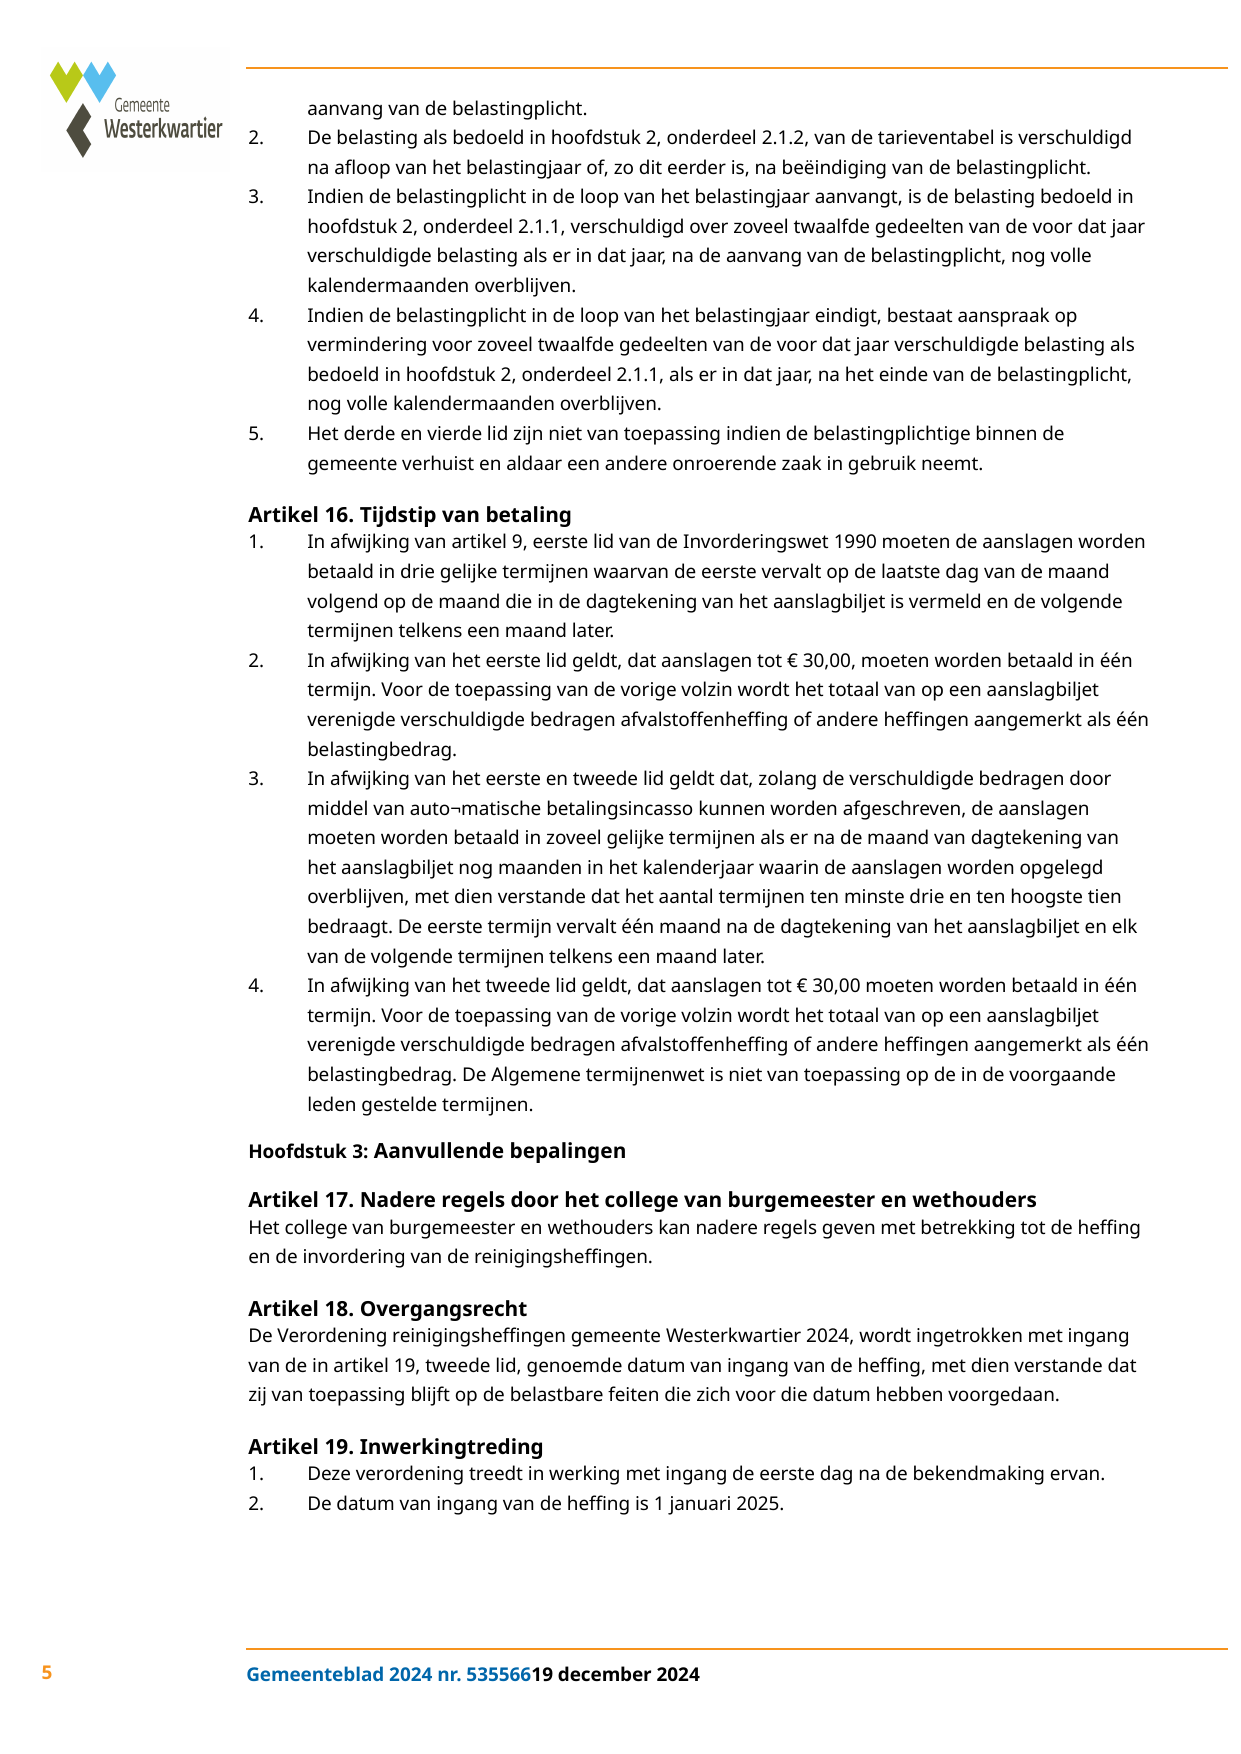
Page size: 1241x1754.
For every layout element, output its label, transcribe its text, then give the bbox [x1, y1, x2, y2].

list In afwijking van het eerste lid geldt, dat aanslagen tot € 30,00, moeten worden betaald in één termijn. Voor de toepassing van de vorige volzin wordt het totaal van op een aanslagbiljet verenigde verschuldigde bedragen afvalstoffenheffing of andere heffingen aangemerkt als één belastingbedrag. [248, 647, 1152, 761]
list Het derde en vierde lid zijn niet van toepassing indien de belastingplichtige binnen de gemeente verhuist en aldaar een andere onroerende zaak in gebruik neemt. [248, 420, 1152, 476]
list Indien de belastingplicht in de loop van het belastingjaar eindigt, bestaat aanspraak op vermindering voor zoveel twaalfde gedeelten van de voor dat jaar verschuldigde belasting als bedoeld in hoofdstuk 2, onderdeel 2.1.1, als er in dat jaar, na het einde van de belastingplicht, nog volle kalendermaanden overblijven. [248, 302, 1152, 416]
list Deze verordening treedt in werking met ingang de eerste dag na de bekendmaking ervan. [248, 1461, 1152, 1486]
list In afwijking van het tweede lid geldt, dat aanslagen tot € 30,00 moeten worden betaald in één termijn. Voor de toepassing van de vorige volzin wordt het totaal van op een aanslagbiljet verenigde verschuldigde bedragen afvalstoffenheffing of andere heffingen aangemerkt als één belastingbedrag. De Algemene termijnenwet is niet van toepassing op de in de voorgaande leden gestelde termijnen. [248, 972, 1152, 1116]
text Artikel 19. Inwerkingtreding [248, 1432, 1152, 1461]
list In afwijking van het eerste en tweede lid geldt dat, zolang de verschuldigde bedragen door middel van auto¬matische betalingsincasso kunnen worden afgeschreven, de aanslagen moeten worden betaald in zoveel gelijke termijnen als er na de maand van dagtekening van het aanslagbiljet nog maanden in het kalenderjaar waarin de aanslagen worden opgelegd overblijven, met dien verstande dat het aantal termijnen ten minste drie en ten hoogste tien bedraagt. De eerste termijn vervalt één maand na de dagtekening van het aanslagbiljet en elk van de volgende termijnen telkens een maand later. [248, 765, 1152, 968]
list De belasting als bedoeld in hoofdstuk 2, onderdeel 2.1.2, van de tarieventabel is verschuldigd na afloop van het belastingjaar of, zo dit eerder is, na beëindiging van de belastingplicht. [248, 124, 1152, 180]
list aanvang van de belastingplicht. [248, 95, 1152, 121]
text Artikel 16. Tijdstip van betaling [248, 500, 1152, 529]
list De datum van ingang van de heffing is 1 januari 2025. [248, 1490, 1152, 1516]
text Artikel 17. Nadere regels door het college van burgemeester en wethouders [248, 1186, 1152, 1214]
list In afwijking van artikel 9, eerste lid van de Invorderingswet 1990 moeten de aanslagen worden betaald in drie gelijke termijnen waarvan de eerste vervalt op de laatste dag van de maand volgend op de maand die in de dagtekening van het aanslagbiljet is vermeld en de volgende termijnen telkens een maand later. [248, 529, 1152, 643]
picture [41, 47, 231, 172]
text Artikel 18. Overgangsrecht [248, 1294, 1152, 1322]
text Hoofdstuk 3: Aanvullende bepalingen [248, 1136, 1152, 1165]
text De Verordening reinigingsheffingen gemeente Westerkwartier 2024, wordt ingetrokken met ingang van de in artikel 19, tweede lid, genoemde datum van ingang van de heffing, met dien verstande dat zij van toepassing blijft op de belastbare feiten die zich voor die datum hebben voorgedaan. [248, 1322, 1152, 1407]
text Het college van burgemeester en wethouders kan nadere regels geven met betrekking tot de heffing en de invordering van de reinigingsheffingen. [248, 1214, 1152, 1269]
list Indien de belastingplicht in de loop van het belastingjaar aanvangt, is de belasting bedoeld in hoofdstuk 2, onderdeel 2.1.1, verschuldigd over zoveel twaalfde gedeelten van de voor dat jaar verschuldigde belasting als er in dat jaar, na de aanvang van de belastingplicht, nog volle kalendermaanden overblijven. [248, 183, 1152, 298]
